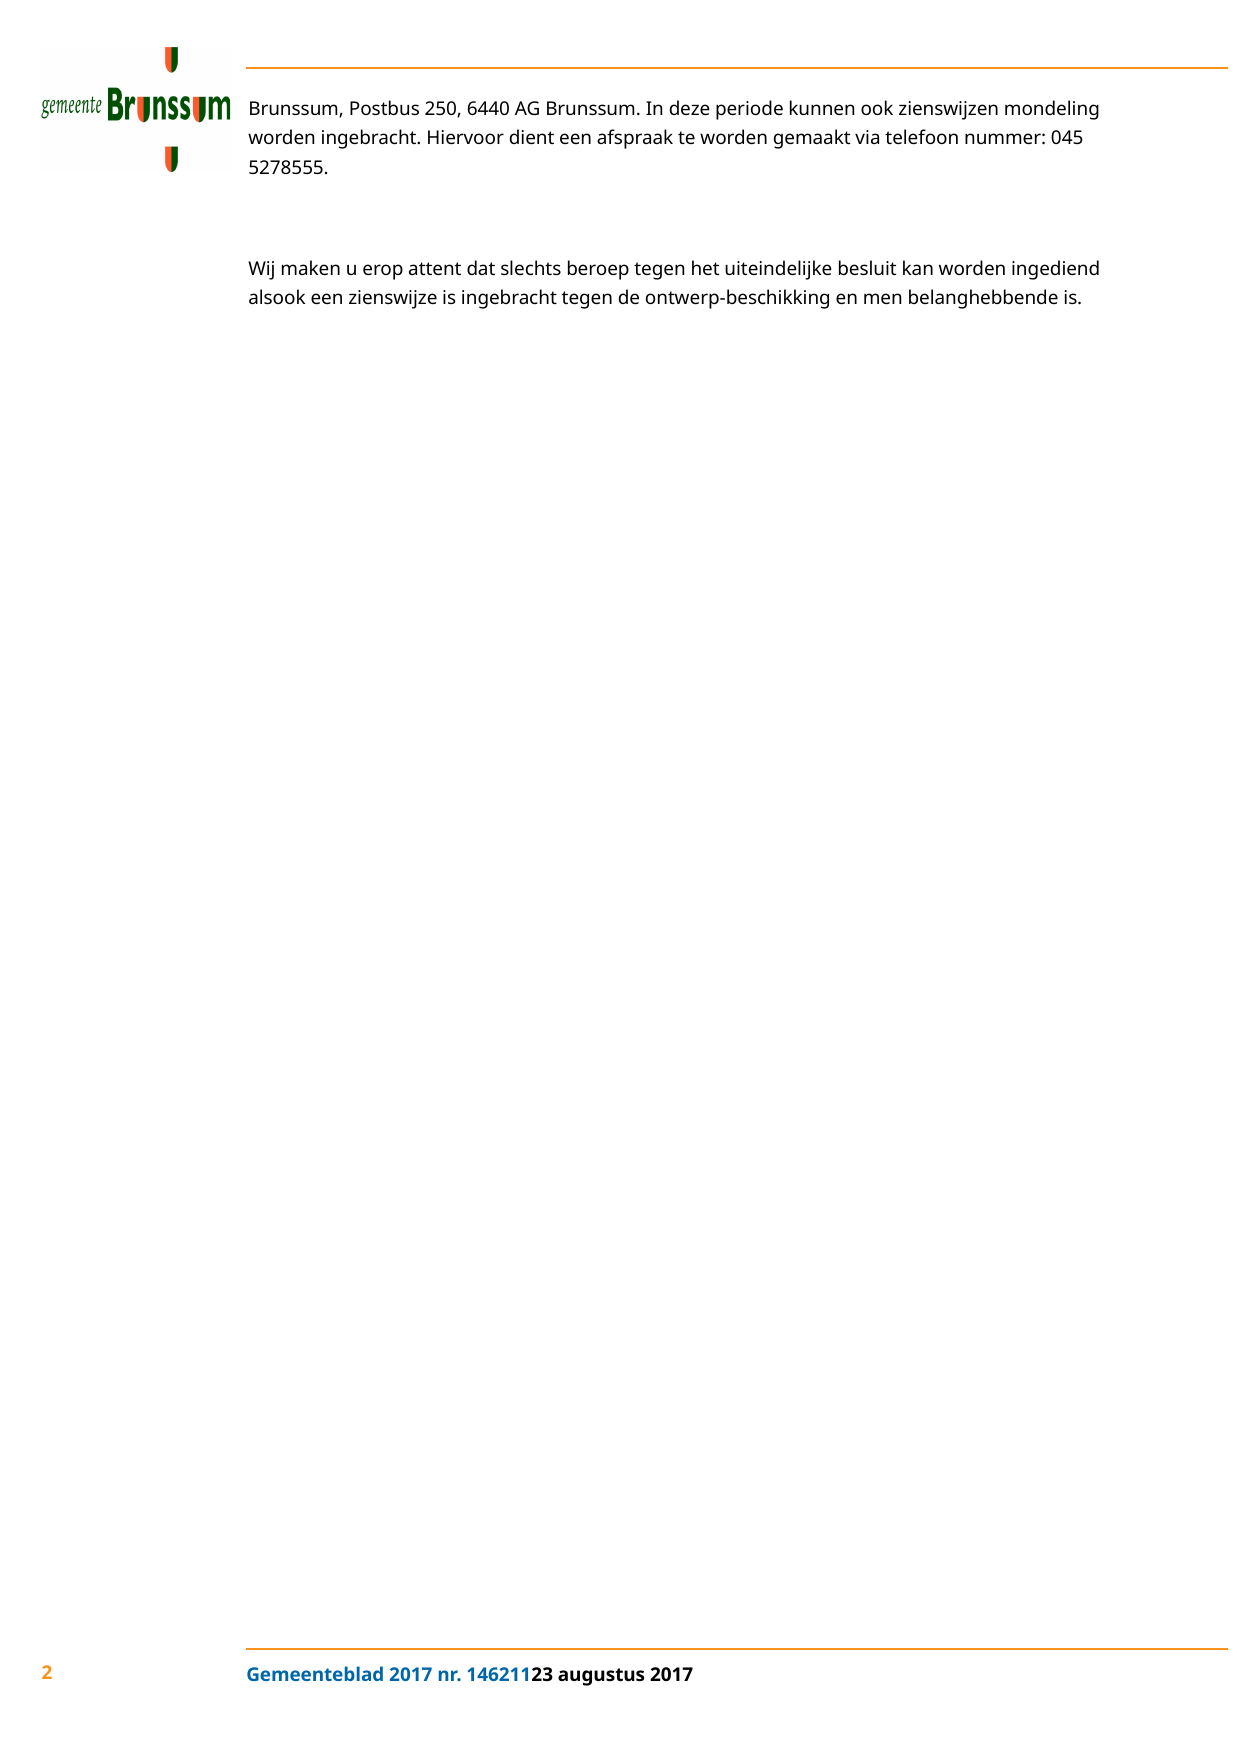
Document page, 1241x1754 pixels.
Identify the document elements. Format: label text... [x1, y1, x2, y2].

text Wij maken u erop attent dat slechts beroep tegen het uiteindelijke besluit kan worden ingediend alsook een zienswijze is ingebracht tegen de ontwerp-beschikking en men belanghebbende is. [248, 255, 1152, 310]
picture [41, 47, 231, 172]
text Brunssum, Postbus 250, 6440 AG Brunssum. In deze periode kunnen ook zienswijzen mondeling worden ingebracht. Hiervoor dient een afspraak te worden gemaakt via telefoon nummer: 045 5278555. [248, 95, 1152, 180]
